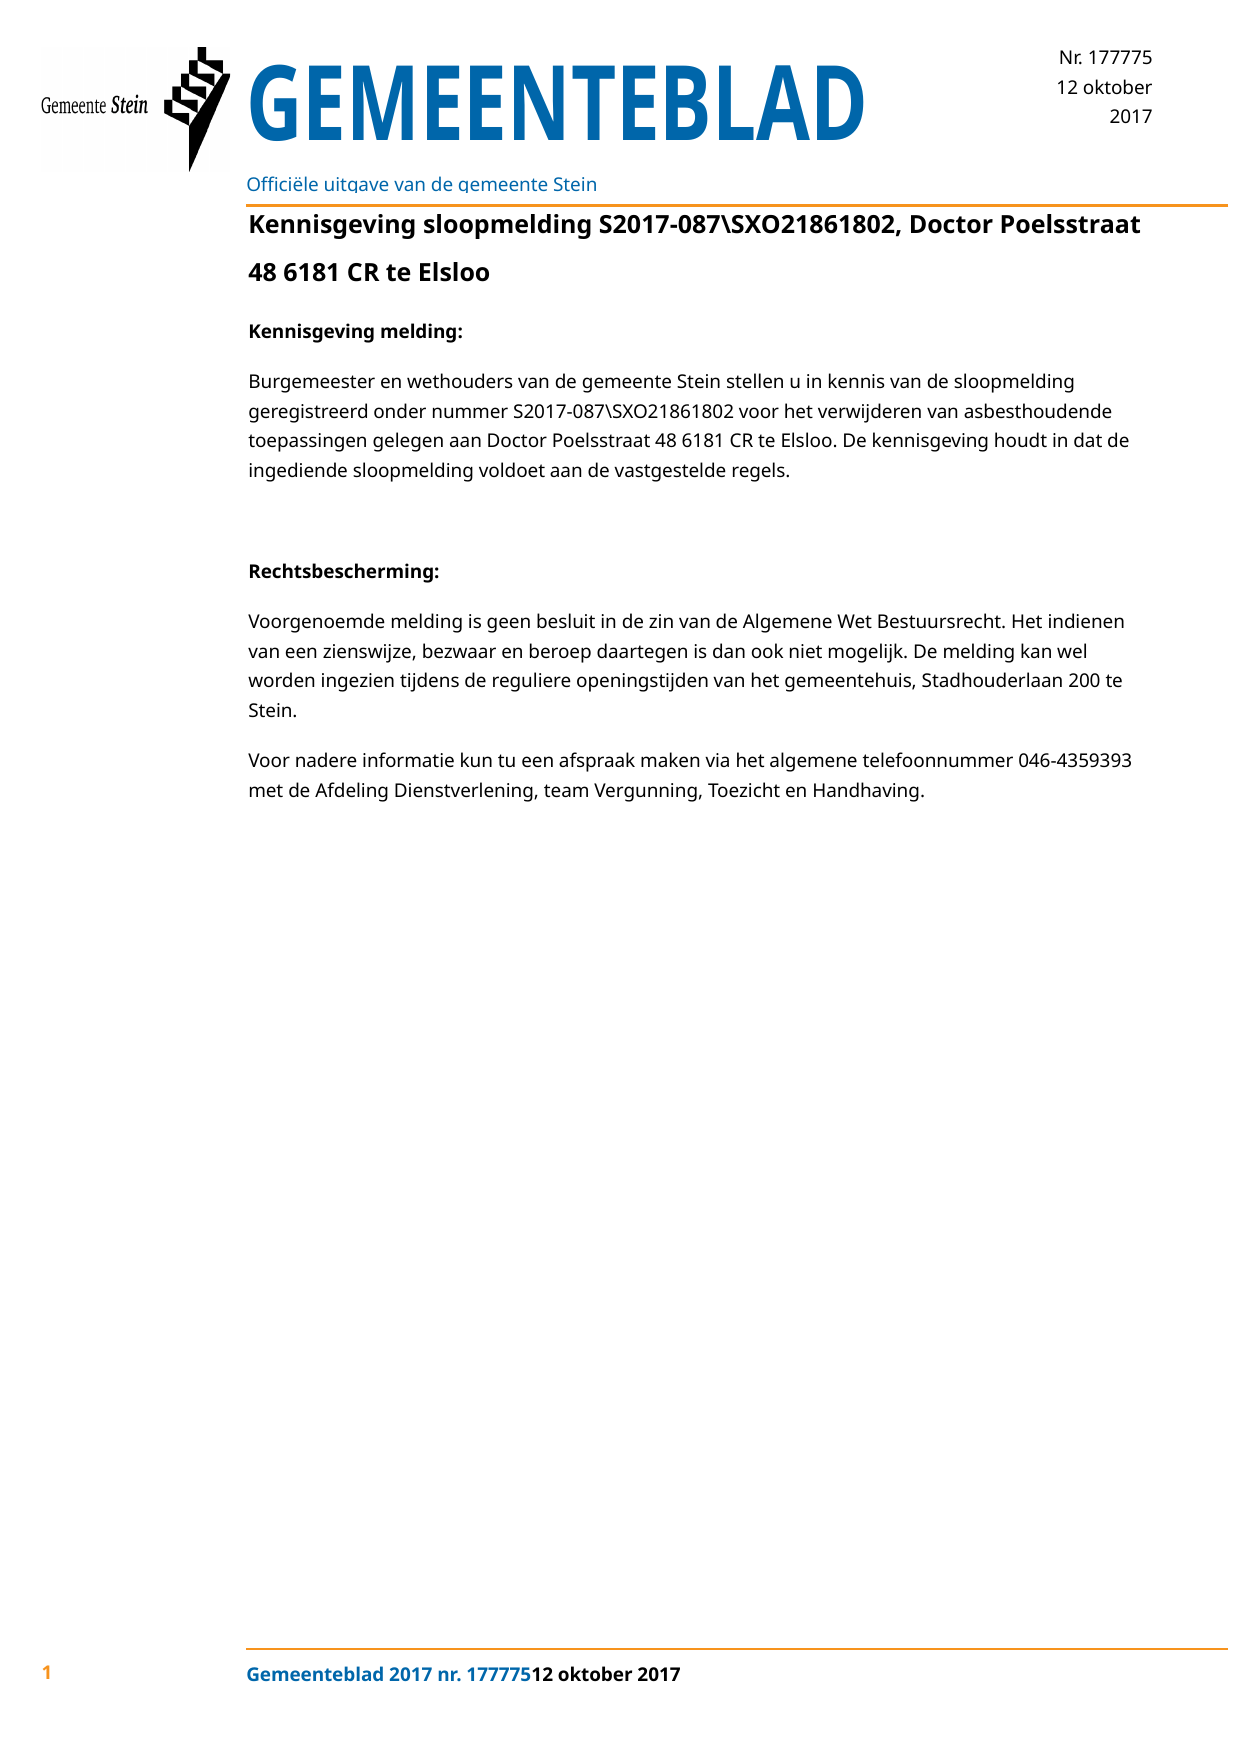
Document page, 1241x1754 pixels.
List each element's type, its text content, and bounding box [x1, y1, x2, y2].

text Voorgenoemde melding is geen besluit in de zin van de Algemene Wet Bestuursrecht. Het indienen van een zienswijze, bezwaar en beroep daartegen is dan ook niet mogelijk. De melding kan wel worden ingezien tijdens de reguliere openingstijden van het gemeentehuis, Stadhouderlaan 200 te Stein. [248, 608, 1152, 723]
text Voor nadere informatie kun tu een afspraak maken via het algemene telefoonnummer 046-4359393 met de Afdeling Dienstverlening, team Vergunning, Toezicht en Handhaving. [248, 747, 1152, 803]
text Kennisgeving sloopmelding S2017-087\SXO21861802, Doctor Poelsstraat 48 6181 CR te Elsloo [248, 207, 1152, 288]
text Kennisgeving melding: [248, 318, 1152, 344]
text Rechtsbescherming: [248, 558, 1152, 584]
text Burgemeester en wethouders van de gemeente Stein stellen u in kennis van de sloopmelding geregistreerd onder nummer S2017-087\SXO21861802 voor het verwijderen van asbesthoudende toepassingen gelegen aan Doctor Poelsstraat 48 6181 CR te Elsloo. De kennisgeving houdt in dat de ingediende sloopmelding voldoet aan de vastgestelde regels. [248, 368, 1152, 483]
picture [41, 47, 231, 172]
